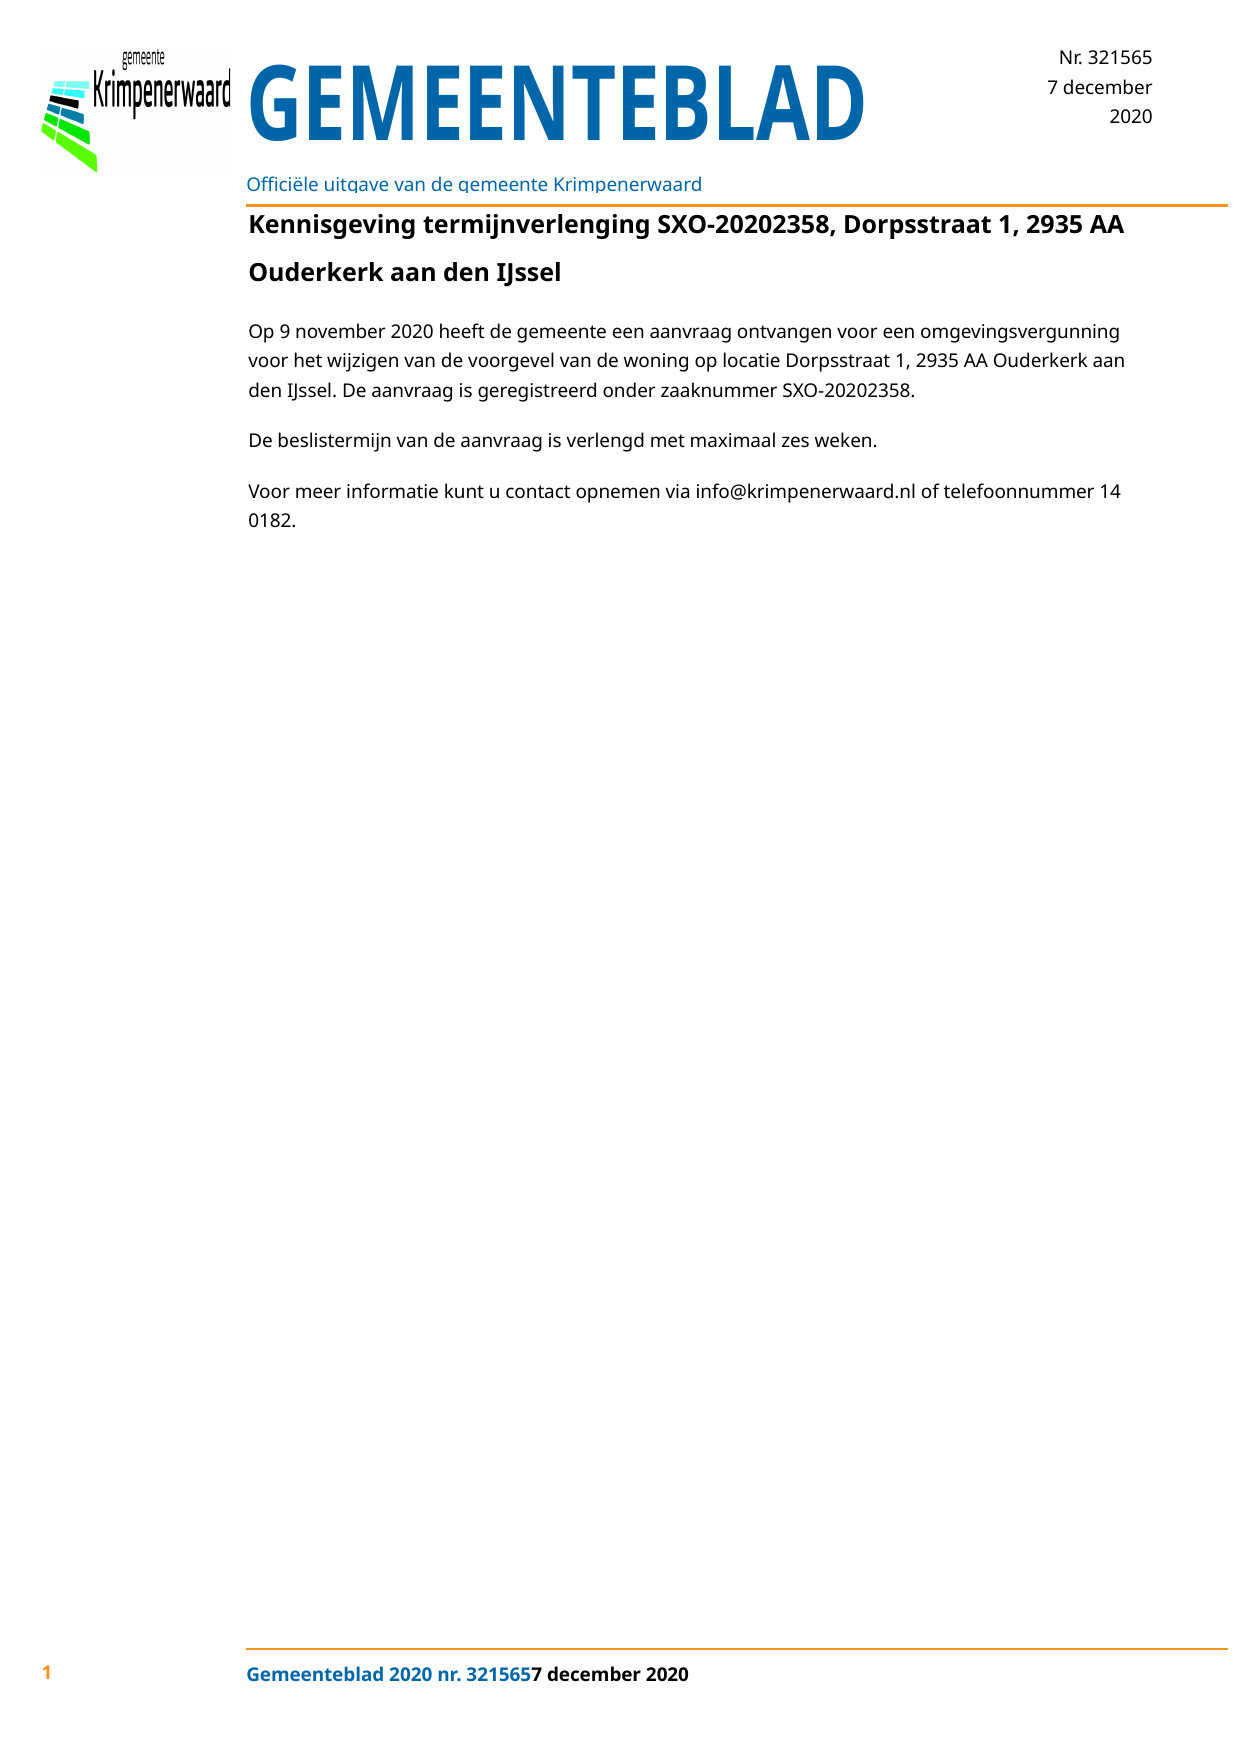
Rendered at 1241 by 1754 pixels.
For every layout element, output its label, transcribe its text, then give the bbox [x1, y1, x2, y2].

text Kennisgeving termijnverlenging SXO-20202358, Dorpsstraat 1, 2935 AA Ouderkerk aan den IJssel [248, 207, 1152, 288]
text Voor meer informatie kunt u contact opnemen via info@krimpenerwaard.nl of telefoonnummer 14 0182. [248, 478, 1152, 533]
text Op 9 november 2020 heeft de gemeente een aanvraag ontvangen voor een omgevingsvergunning voor het wijzigen van de voorgevel van de woning op locatie Dorpsstraat 1, 2935 AA Ouderkerk aan den IJssel. De aanvraag is geregistreerd onder zaaknummer SXO-20202358. [248, 318, 1152, 403]
picture [41, 47, 231, 172]
text De beslistermijn van de aanvraag is verlengd met maximaal zes weken. [248, 427, 1152, 453]
